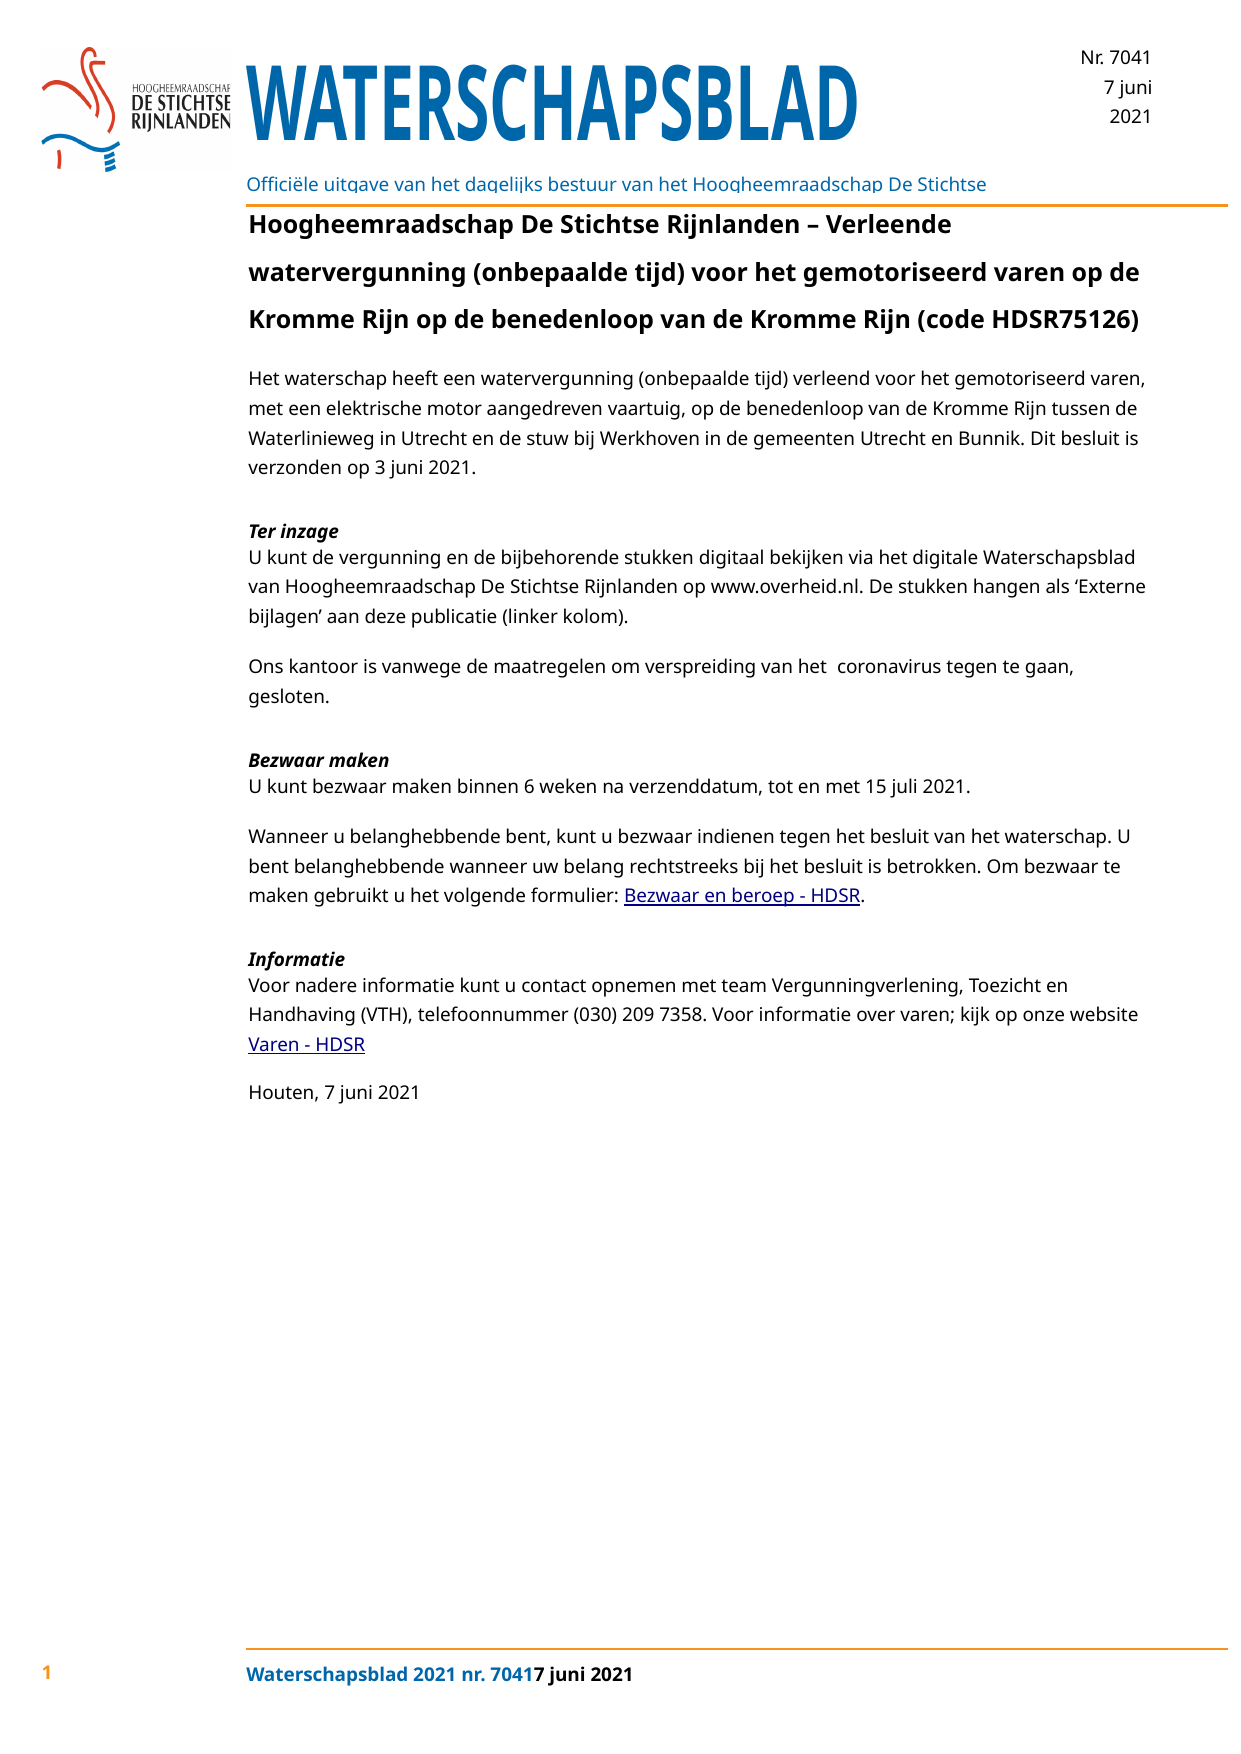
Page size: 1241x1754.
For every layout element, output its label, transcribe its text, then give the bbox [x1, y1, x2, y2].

text Houten, 7 juni 2021 [248, 1079, 1152, 1105]
text Wanneer u belanghebbende bent, kunt u bezwaar indienen tegen het besluit van het waterschap. U bent belanghebbende wanneer uw belang rechtstreeks bij het besluit is betrokken. Om bezwaar te maken gebruikt u het volgende formulier: Bezwaar en beroep - HDSR. [248, 823, 1152, 908]
text Voor nadere informatie kunt u contact opnemen met team Vergunningverlening, Toezicht en Handhaving (VTH), telefoonnummer (030) 209 7358. Voor informatie over varen; kijk op onze website Varen - HDSR [248, 972, 1152, 1057]
text Bezwaar maken [248, 747, 1152, 773]
text Informatie [248, 946, 1152, 972]
text Ter inzage [248, 518, 1152, 544]
text U kunt de vergunning en de bijbehorende stukken digitaal bekijken via het digitale Waterschapsblad van Hoogheemraadschap De Stichtse Rijnlanden op www.overheid.nl. De stukken hangen als ‘Externe bijlagen’ aan deze publicatie (linker kolom). [248, 544, 1152, 629]
text Hoogheemraadschap De Stichtse Rijnlanden – Verleende watervergunning (onbepaalde tijd) voor het gemotoriseerd varen op de Kromme Rijn op de benedenloop van de Kromme Rijn (code HDSR75126) [248, 207, 1152, 336]
picture [41, 47, 231, 172]
text Het waterschap heeft een watervergunning (onbepaalde tijd) verleend voor het gemotoriseerd varen, met een elektrische motor aangedreven vaartuig, op de benedenloop van de Kromme Rijn tussen de Waterlinieweg in Utrecht en de stuw bij Werkhoven in de gemeenten Utrecht en Bunnik. Dit besluit is verzonden op 3 juni 2021. [248, 366, 1152, 480]
text U kunt bezwaar maken binnen 6 weken na verzenddatum, tot en met 15 juli 2021. [248, 773, 1152, 798]
text Ons kantoor is vanwege de maatregelen om verspreiding van het coronavirus tegen te gaan, gesloten. [248, 653, 1152, 709]
